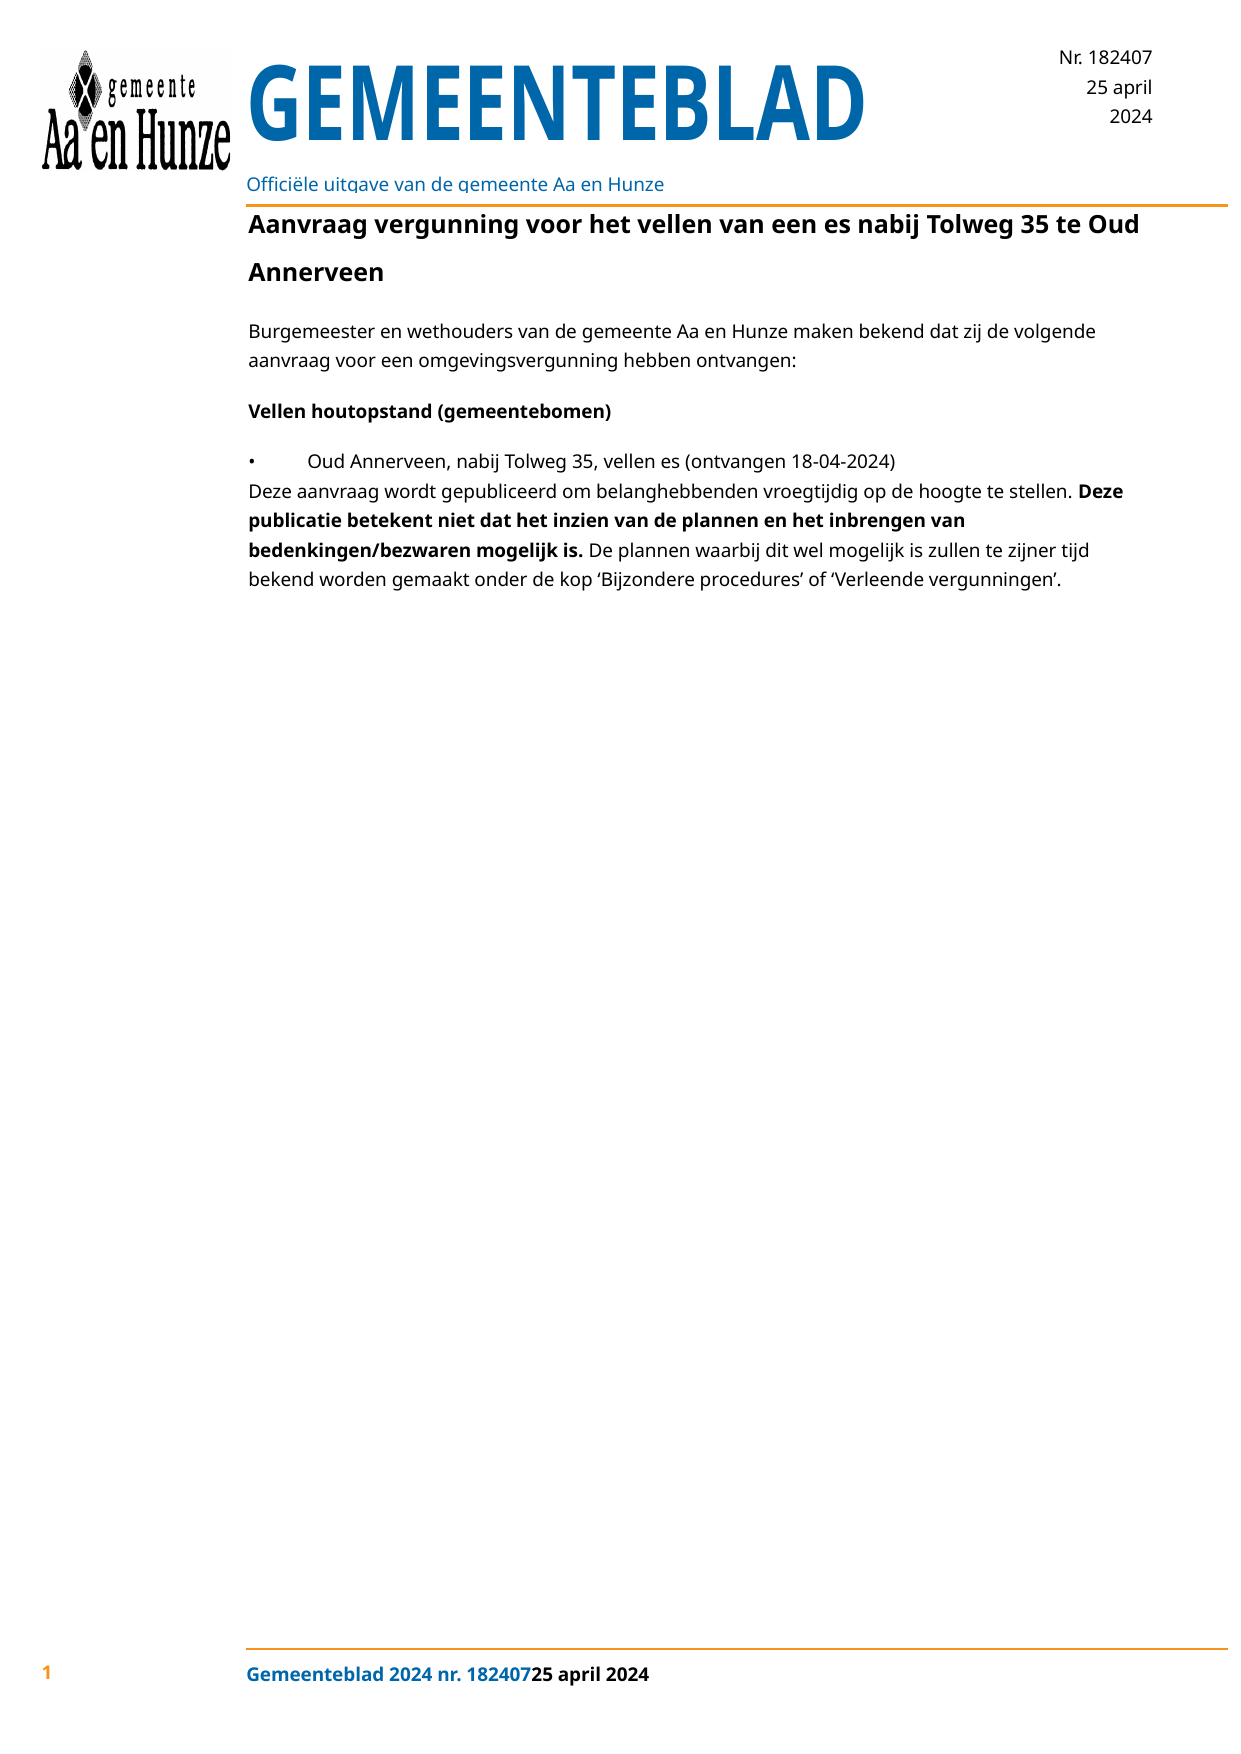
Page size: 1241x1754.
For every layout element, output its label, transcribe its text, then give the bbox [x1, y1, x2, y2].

text Vellen houtopstand (gemeentebomen) [248, 398, 1152, 424]
list Oud Annerveen, nabij Tolweg 35, vellen es (ontvangen 18-04-2024) [248, 448, 1152, 474]
text Aanvraag vergunning voor het vellen van een es nabij Tolweg 35 te Oud Annerveen [248, 207, 1152, 288]
text Burgemeester en wethouders van de gemeente Aa en Hunze maken bekend dat zij de volgende aanvraag voor een omgevingsvergunning hebben ontvangen: [248, 318, 1152, 373]
text Deze aanvraag wordt gepubliceerd om belanghebbenden vroegtijdig op de hoogte te stellen. Deze publicatie betekent niet dat het inzien van de plannen en het inbrengen van bedenkingen/bezwaren mogelijk is. De plannen waarbij dit wel mogelijk is zullen te zijner tijd bekend worden gemaakt onder de kop ‘Bijzondere procedures’ of ‘Verleende vergunningen’. [248, 478, 1152, 592]
picture [41, 47, 231, 172]
